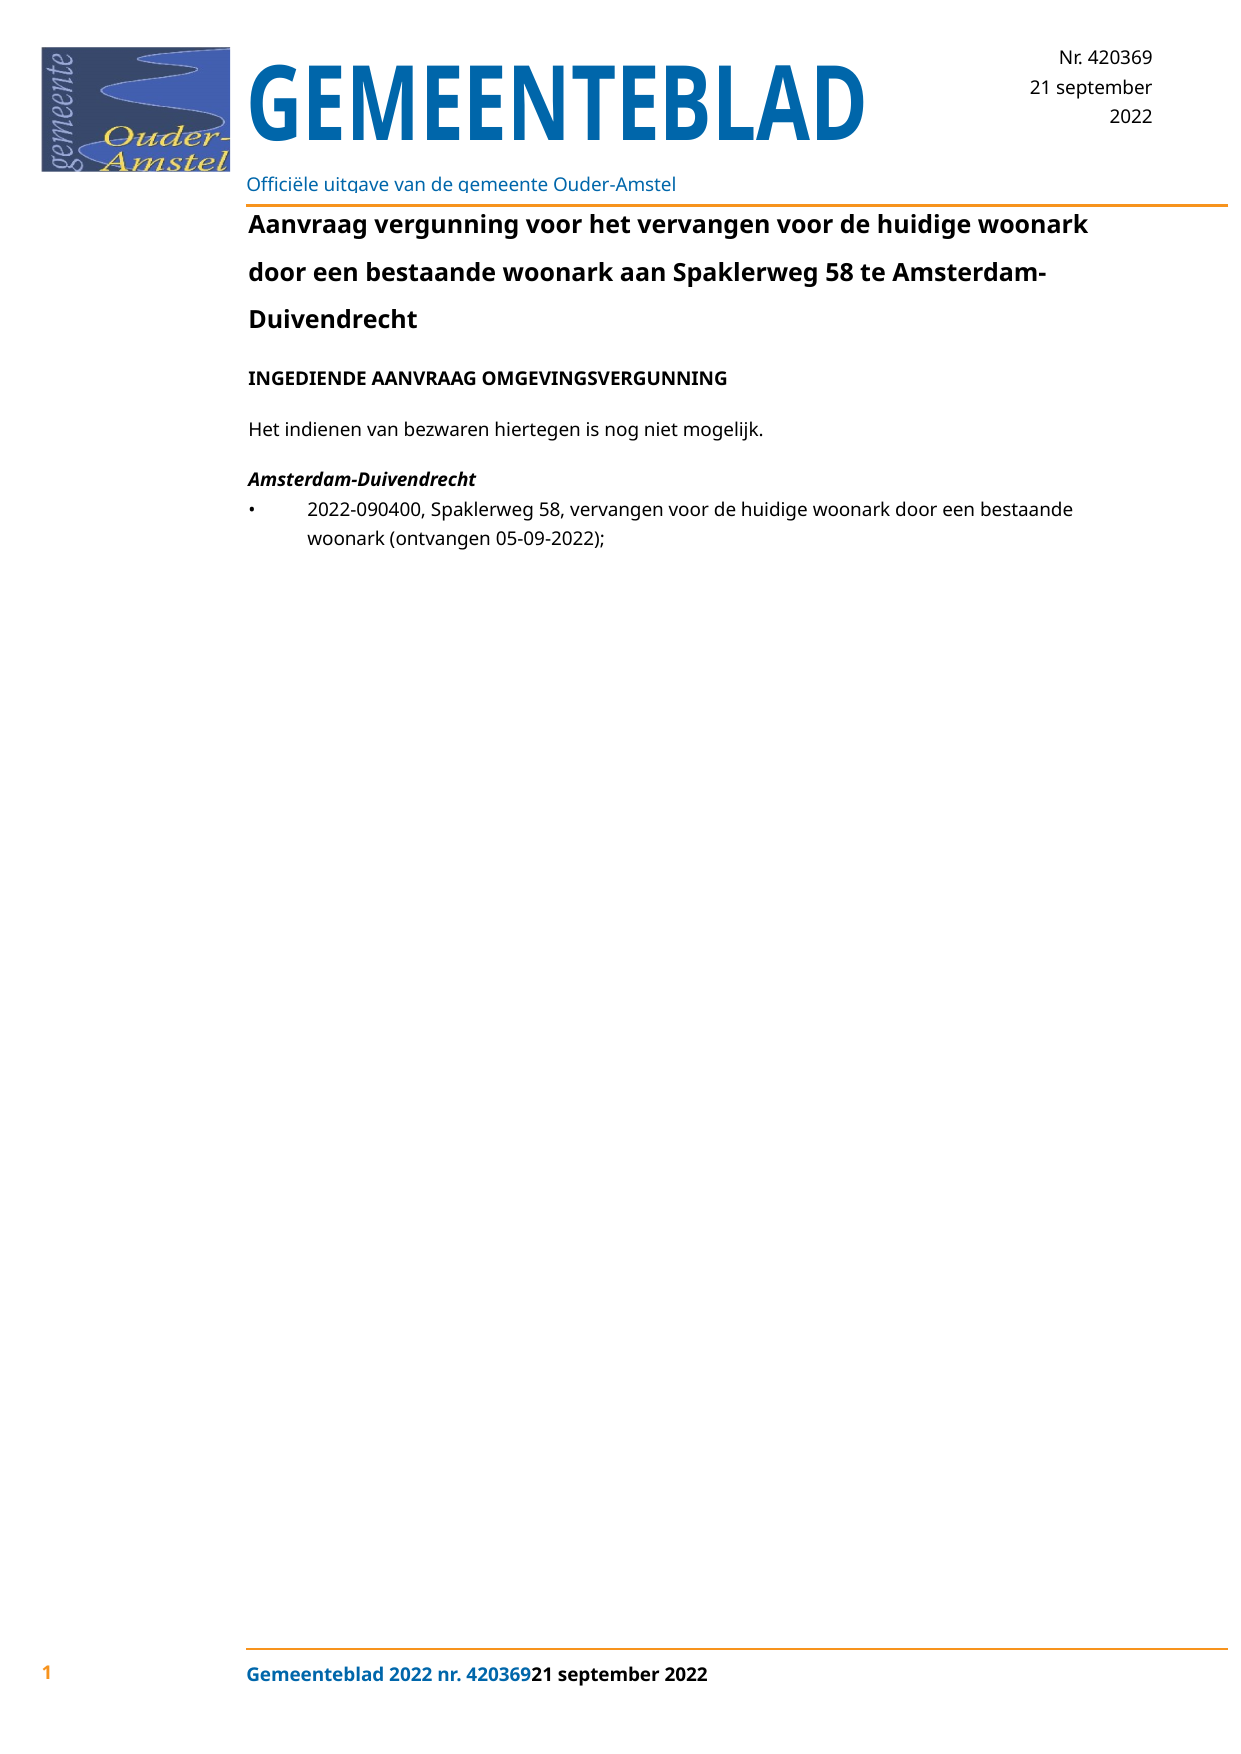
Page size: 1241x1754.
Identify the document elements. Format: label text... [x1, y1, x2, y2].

text INGEDIENDE AANVRAAG OMGEVINGSVERGUNNING [248, 366, 1152, 391]
text Het indienen van bezwaren hiertegen is nog niet mogelijk. [248, 416, 1152, 442]
text Aanvraag vergunning voor het vervangen voor de huidige woonark door een bestaande woonark aan Spaklerweg 58 te Amsterdam-Duivendrecht [248, 207, 1152, 336]
list 2022-090400, Spaklerweg 58, vervangen voor de huidige woonark door een bestaande woonark (ontvangen 05-09-2022); [248, 496, 1152, 551]
picture [41, 47, 231, 172]
text Amsterdam-Duivendrecht [248, 466, 1152, 492]
